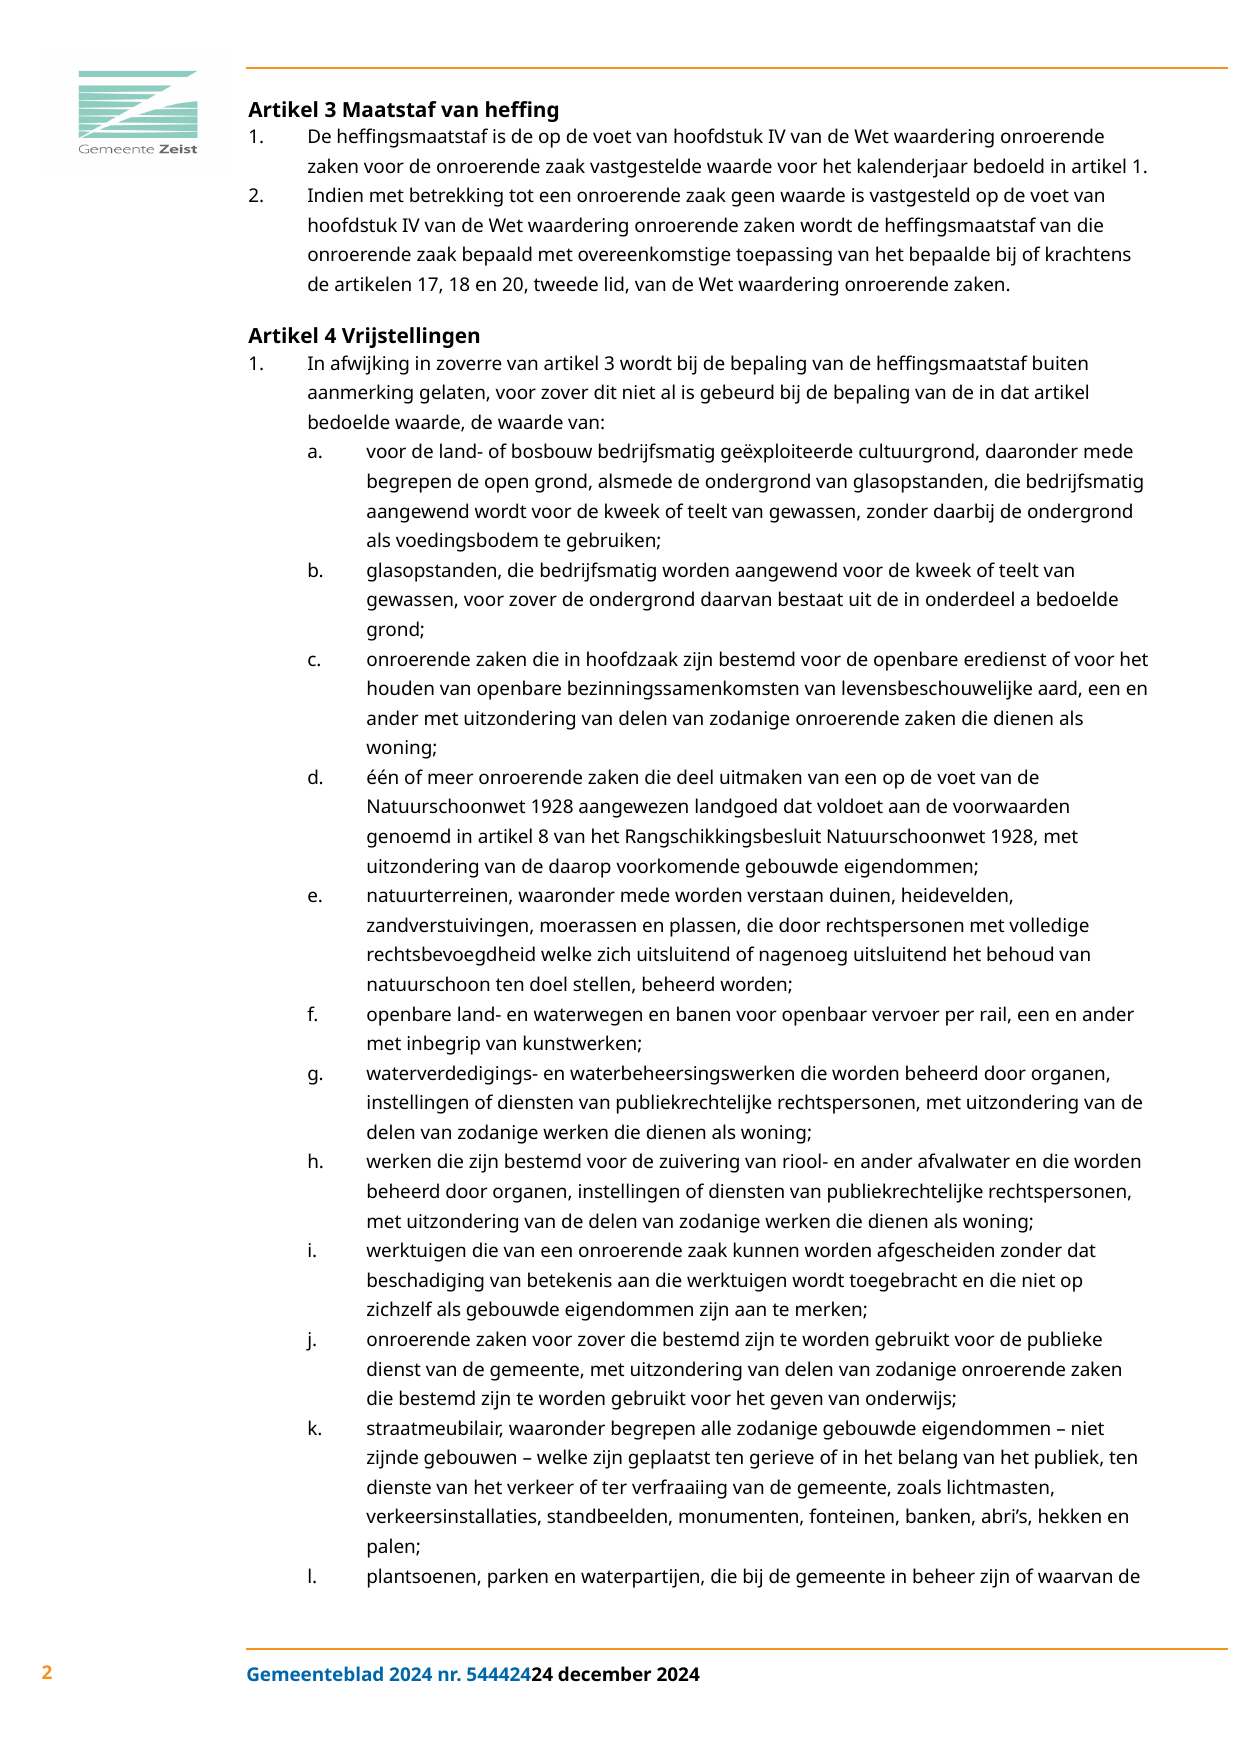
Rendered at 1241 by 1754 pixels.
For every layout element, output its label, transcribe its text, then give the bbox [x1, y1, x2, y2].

picture [41, 47, 231, 172]
list werktuigen die van een onroerende zaak kunnen worden afgescheiden zonder dat beschadiging van betekenis aan die werktuigen wordt toegebracht en die niet op zichzelf als gebouwde eigendommen zijn aan te merken; [307, 1237, 1152, 1322]
list één of meer onroerende zaken die deel uitmaken van een op de voet van de Natuurschoonwet 1928 aangewezen landgoed dat voldoet aan de voorwaarden genoemd in artikel 8 van het Rangschikkingsbesluit Natuurschoonwet 1928, met uitzondering van de daarop voorkomende gebouwde eigendommen; [307, 764, 1152, 879]
list glasopstanden, die bedrijfsmatig worden aangewend voor de kweek of teelt van gewassen, voor zover de ondergrond daarvan bestaat uit de in onderdeel a bedoelde grond; [307, 557, 1152, 642]
list onroerende zaken voor zover die bestemd zijn te worden gebruikt voor de publieke dienst van de gemeente, met uitzondering van delen van zodanige onroerende zaken die bestemd zijn te worden gebruikt voor het geven van onderwijs; [307, 1326, 1152, 1411]
list plantsoenen, parken en waterpartijen, die bij de gemeente in beheer zijn of waarvan de [307, 1563, 1152, 1589]
list voor de land- of bosbouw bedrijfsmatig geëxploiteerde cultuurgrond, daaronder mede begrepen de open grond, alsmede de ondergrond van glasopstanden, die bedrijfsmatig aangewend wordt voor de kweek of teelt van gewassen, zonder daarbij de ondergrond als voedingsbodem te gebruiken; [307, 439, 1152, 553]
list De heffingsmaatstaf is de op de voet van hoofdstuk IV van de Wet waardering onroerende zaken voor de onroerende zaak vastgestelde waarde voor het kalenderjaar bedoeld in artikel 1. [248, 123, 1152, 178]
list openbare land- en waterwegen en banen voor openbaar vervoer per rail, een en ander met inbegrip van kunstwerken; [307, 1001, 1152, 1056]
list Indien met betrekking tot een onroerende zaak geen waarde is vastgesteld op de voet van hoofdstuk IV van de Wet waardering onroerende zaken wordt de heffingsmaatstaf van die onroerende zaak bepaald met overeenkomstige toepassing van het bepaalde bij of krachtens de artikelen 17, 18 en 20, tweede lid, van de Wet waardering onroerende zaken. [248, 182, 1152, 297]
list straatmeubilair, waaronder begrepen alle zodanige gebouwde eigendommen – niet zijnde gebouwen – welke zijn geplaatst ten gerieve of in het belang van het publiek, ten dienste van het verkeer of ter verfraaiing van de gemeente, zoals lichtmasten, verkeersinstallaties, standbeelden, monumenten, fonteinen, banken, abri’s, hekken en palen; [307, 1415, 1152, 1559]
list onroerende zaken die in hoofdzaak zijn bestemd voor de openbare eredienst of voor het houden van openbare bezinningssamenkomsten van levensbeschouwelijke aard, een en ander met uitzondering van delen van zodanige onroerende zaken die dienen als woning; [307, 646, 1152, 760]
list In afwijking in zoverre van artikel 3 wordt bij de bepaling van de heffingsmaatstaf buiten aanmerking gelaten, voor zover dit niet al is gebeurd bij de bepaling van de in dat artikel bedoelde waarde, de waarde van: [248, 350, 1152, 435]
list werken die zijn bestemd voor de zuivering van riool- en ander afvalwater en die worden beheerd door organen, instellingen of diensten van publiekrechtelijke rechtspersonen, met uitzondering van de delen van zodanige werken die dienen als woning; [307, 1149, 1152, 1234]
text Artikel 4 Vrijstellingen [248, 322, 1152, 350]
list natuurterreinen, waaronder mede worden verstaan duinen, heidevelden, zandverstuivingen, moerassen en plassen, die door rechtspersonen met volledige rechtsbevoegdheid welke zich uitsluitend of nagenoeg uitsluitend het behoud van natuurschoon ten doel stellen, beheerd worden; [307, 882, 1152, 997]
list waterverdedigings- en waterbeheersingswerken die worden beheerd door organen, instellingen of diensten van publiekrechtelijke rechtspersonen, met uitzondering van de delen van zodanige werken die dienen als woning; [307, 1060, 1152, 1145]
text Artikel 3 Maatstaf van heffing [248, 95, 1152, 123]
